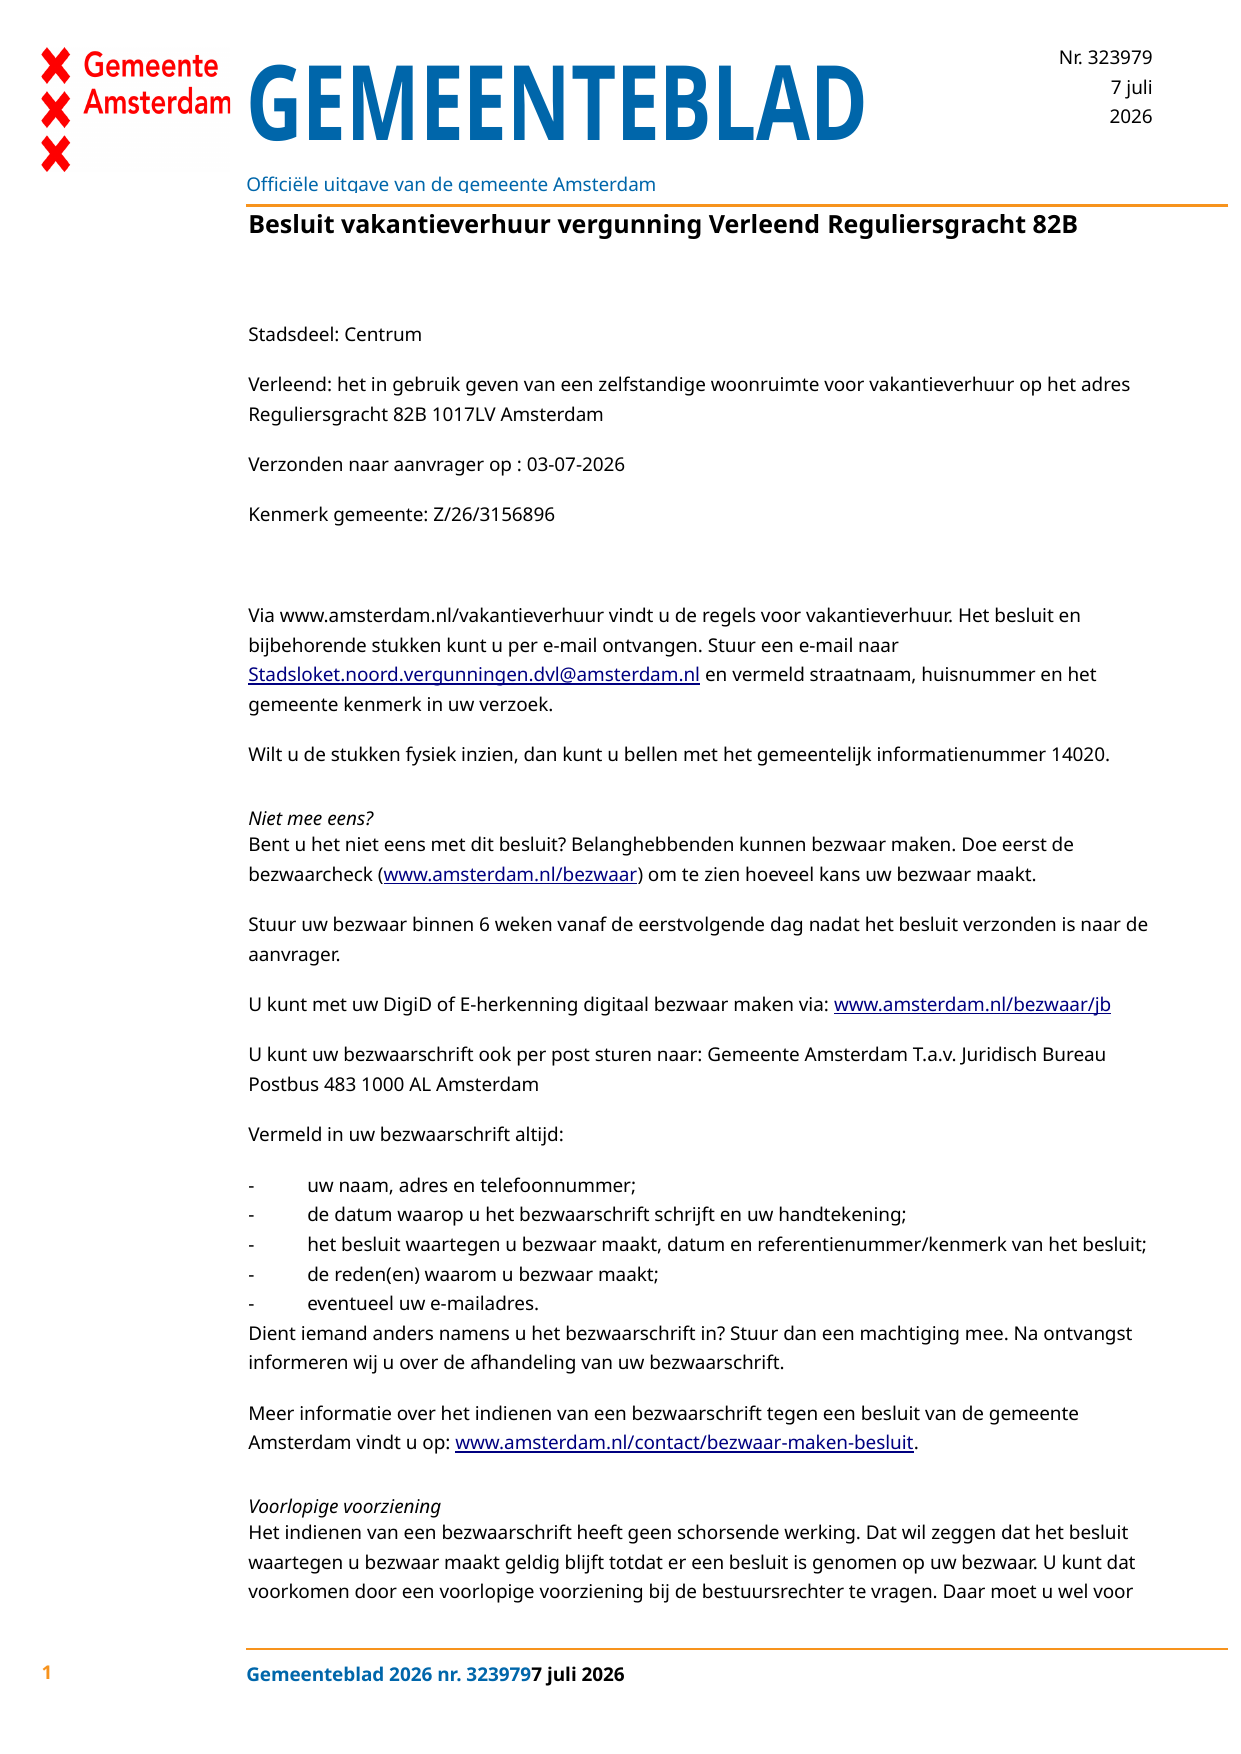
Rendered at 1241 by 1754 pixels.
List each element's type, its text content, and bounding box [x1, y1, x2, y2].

list de datum waarop u het bezwaarschrift schrijft en uw handtekening; [248, 1202, 1152, 1227]
text Stuur uw bezwaar binnen 6 weken vanaf de eerstvolgende dag nadat het besluit verzonden is naar de aanvrager. [248, 911, 1152, 967]
list de reden(en) waarom u bezwaar maakt; [248, 1261, 1152, 1287]
text Stadsdeel: Centrum [248, 321, 1152, 346]
text Niet mee eens? [248, 806, 1152, 831]
text Het indienen van een bezwaarschrift heeft geen schorsende werking. Dat wil zeggen dat het besluit waartegen u bezwaar maakt geldig blijft totdat er een besluit is genomen op uw bezwaar. U kunt dat voorkomen door een voorlopige voorziening bij de bestuursrechter te vragen. Daar moet u wel voor [248, 1519, 1152, 1604]
text Verzonden naar aanvrager op : 03-07-2026 [248, 451, 1152, 477]
text Voorlopige voorziening [248, 1493, 1152, 1519]
list eventueel uw e-mailadres. [248, 1290, 1152, 1316]
text Via www.amsterdam.nl/vakantieverhuur vindt u de regels voor vakantieverhuur. Het besluit en bijbehorende stukken kunt u per e-mail ontvangen. Stuur een e-mail naar Stadsloket.noord.vergunningen.dvl@amsterdam.nl en vermeld straatnaam, huisnummer en het gemeente kenmerk in uw verzoek. [248, 602, 1152, 717]
text Meer informatie over het indienen van een bezwaarschrift tegen een besluit van de gemeente Amsterdam vindt u op: www.amsterdam.nl/contact/bezwaar-maken-besluit. [248, 1400, 1152, 1455]
text U kunt met uw DigiD of E-herkenning digitaal bezwaar maken via: www.amsterdam.nl/bezwaar/jb [248, 991, 1152, 1017]
text Vermeld in uw bezwaarschrift altijd: [248, 1122, 1152, 1147]
text Wilt u de stukken fysiek inzien, dan kunt u bellen met het gemeentelijk informatienummer 14020. [248, 742, 1152, 767]
list uw naam, adres en telefoonnummer; [248, 1172, 1152, 1198]
picture [41, 47, 231, 172]
list het besluit waartegen u bezwaar maakt, datum en referentienummer/kenmerk van het besluit; [248, 1231, 1152, 1257]
text Verleend: het in gebruik geven van een zelfstandige woonruimte voor vakantieverhuur op het adres Reguliersgracht 82B 1017LV Amsterdam [248, 371, 1152, 426]
text Besluit vakantieverhuur vergunning Verleend Reguliersgracht 82B [248, 207, 1152, 241]
text Dient iemand anders namens u het bezwaarschrift in? Stuur dan een machtiging mee. Na ontvangst informeren wij u over de afhandeling van uw bezwaarschrift. [248, 1320, 1152, 1375]
text Bent u het niet eens met dit besluit? Belanghebbenden kunnen bezwaar maken. Doe eerst de bezwaarcheck (www.amsterdam.nl/bezwaar) om te zien hoeveel kans uw bezwaar maakt. [248, 831, 1152, 887]
text U kunt uw bezwaarschrift ook per post sturen naar: Gemeente Amsterdam T.a.v. Juridisch Bureau Postbus 483 1000 AL Amsterdam [248, 1042, 1152, 1097]
text Kenmerk gemeente: Z/26/3156896 [248, 502, 1152, 527]
